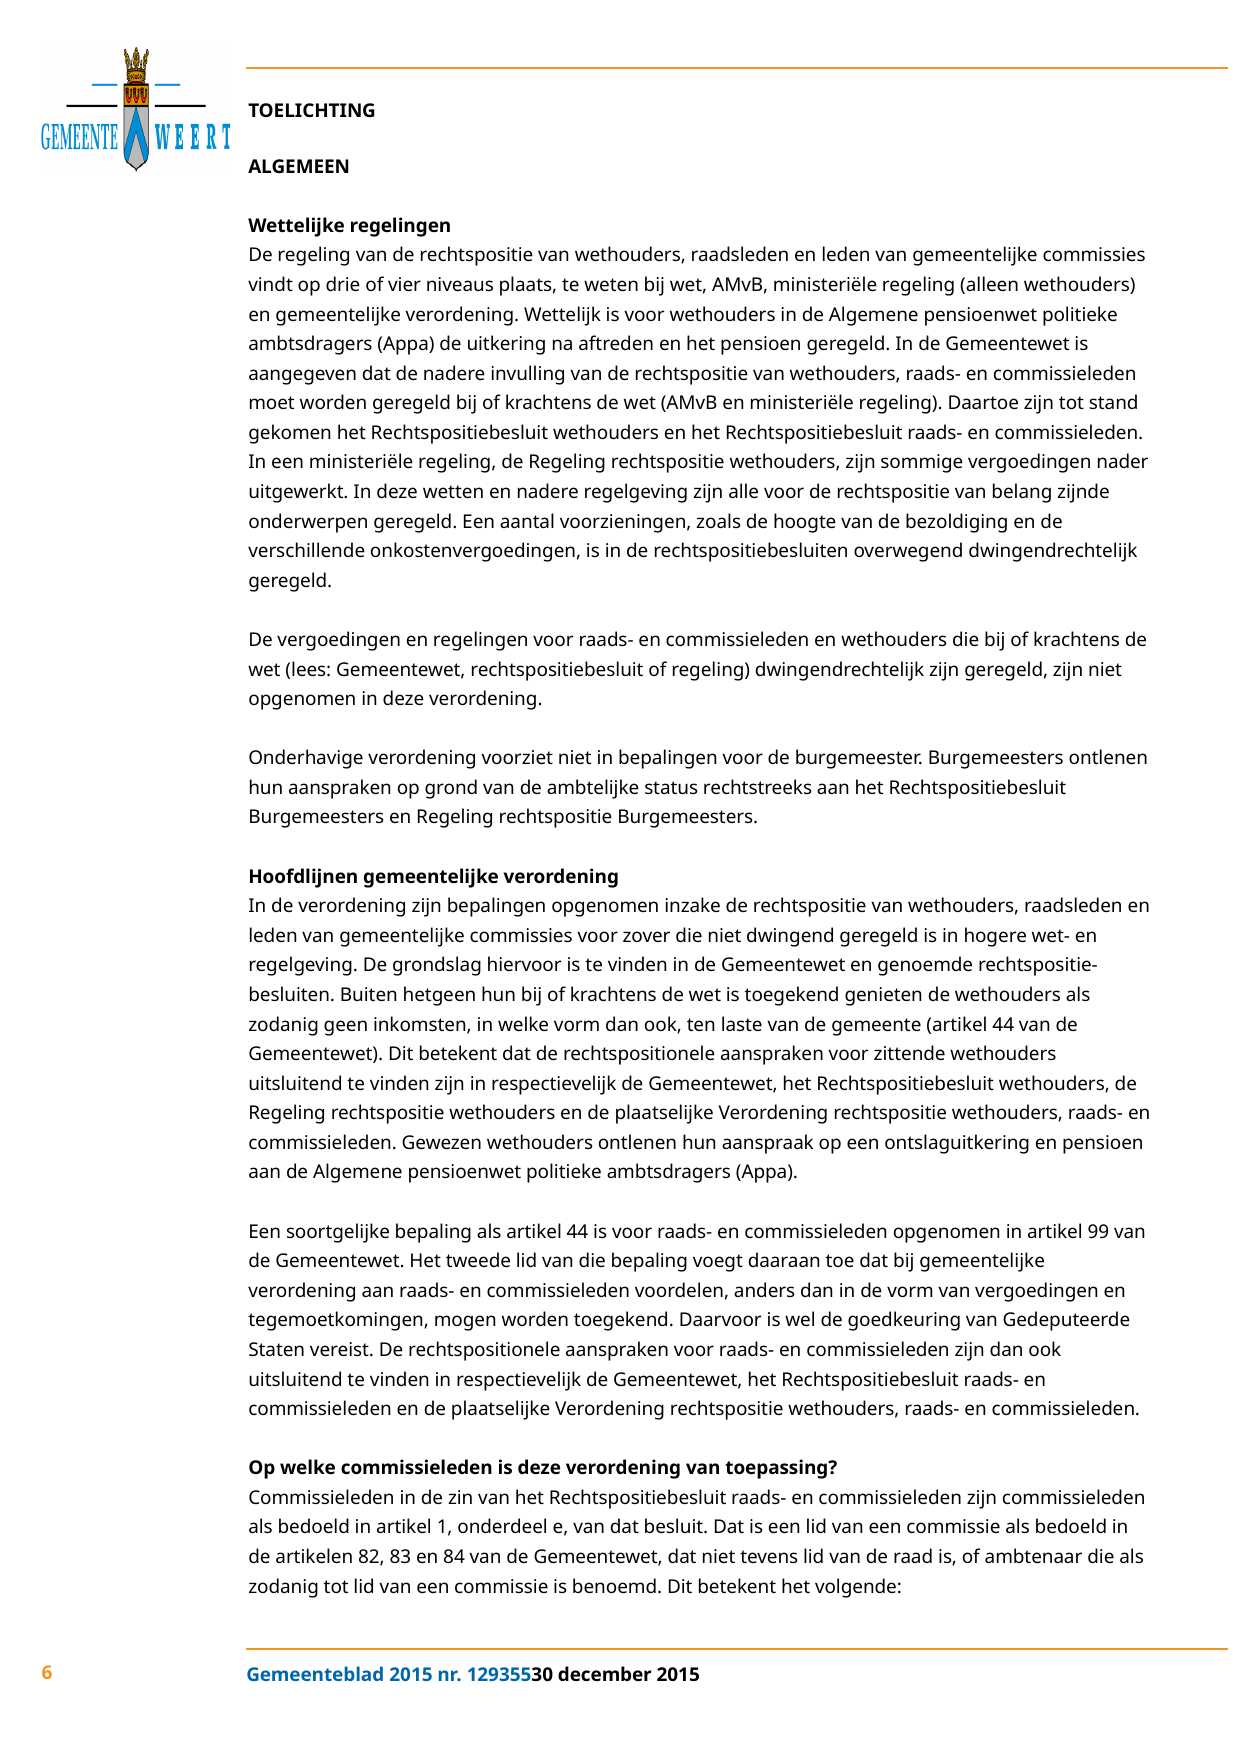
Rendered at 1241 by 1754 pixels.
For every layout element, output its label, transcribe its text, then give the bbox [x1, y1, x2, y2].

text Op welke commissieleden is deze verordening van toepassing? [248, 1454, 1152, 1480]
picture [41, 47, 231, 172]
text Hoofdlijnen gemeentelijke verordening [248, 863, 1152, 889]
text De regeling van de rechtspositie van wethouders, raadsleden en leden van gemeentelijke commissies vindt op drie of vier niveaus plaats, te weten bij wet, AMvB, ministeriële regeling (alleen wethouders) en gemeentelijke verordening. Wettelijk is voor wethouders in de Algemene pensioenwet politieke ambtsdragers (Appa) de uitkering na aftreden en het pensioen geregeld. In de Gemeentewet is aangegeven dat de nadere invulling van de rechtspositie van wethouders, raads- en commissieleden moet worden geregeld bij of krachtens de wet (AMvB en ministeriële regeling). Daartoe zijn tot stand gekomen het Rechtspositiebesluit wethouders en het Rechtspositiebesluit raads- en commissieleden. In een ministeriële regeling, de Regeling rechtspositie wethouders, zijn sommige vergoedingen nader uitgewerkt. In deze wetten en nadere regelgeving zijn alle voor de rechtspositie van belang zijnde onderwerpen geregeld. Een aantal voorzieningen, zoals de hoogte van de bezoldiging en de verschillende onkostenvergoedingen, is in de rechtspositiebesluiten overwegend dwingendrechtelijk geregeld. [248, 242, 1152, 593]
text De vergoedingen en regelingen voor raads- en commissieleden en wethouders die bij of krachtens de wet (lees: Gemeentewet, rechtspositiebesluit of regeling) dwingendrechtelijk zijn geregeld, zijn niet opgenomen in deze verordening. [248, 626, 1152, 711]
text TOELICHTING [248, 95, 1152, 123]
text Een soortgelijke bepaling als artikel 44 is voor raads- en commissieleden opgenomen in artikel 99 van de Gemeentewet. Het tweede lid van die bepaling voegt daaraan toe dat bij gemeentelijke verordening aan raads- en commissieleden voordelen, anders dan in de vorm van vergoedingen en tegemoetkomingen, mogen worden toegekend. Daarvoor is wel de goedkeuring van Gedeputeerde Staten vereist. De rechtspositionele aanspraken voor raads- en commissieleden zijn dan ook uitsluitend te vinden in respectievelijk de Gemeentewet, het Rechtspositiebesluit raads- en commissieleden en de plaatselijke Verordening rechtspositie wethouders, raads- en commissieleden. [248, 1218, 1152, 1421]
text Commissieleden in de zin van het Rechtspositiebesluit raads- en commissieleden zijn commissieleden als bedoeld in artikel 1, onderdeel e, van dat besluit. Dat is een lid van een commissie als bedoeld in de artikelen 82, 83 en 84 van de Gemeentewet, dat niet tevens lid van de raad is, of ambtenaar die als zodanig tot lid van een commissie is benoemd. Dit betekent het volgende: [248, 1484, 1152, 1599]
text Wettelijke regelingen [248, 212, 1152, 238]
text ALGEMEEN [248, 153, 1152, 179]
text In de verordening zijn bepalingen opgenomen inzake de rechtspositie van wethouders, raadsleden en leden van gemeentelijke commissies voor zover die niet dwingend geregeld is in hogere wet- en regelgeving. De grondslag hiervoor is te vinden in de Gemeentewet en genoemde rechtspositie-besluiten. Buiten hetgeen hun bij of krachtens de wet is toegekend genieten de wethouders als zodanig geen inkomsten, in welke vorm dan ook, ten laste van de gemeente (artikel 44 van de Gemeentewet). Dit betekent dat de rechtspositionele aanspraken voor zittende wethouders uitsluitend te vinden zijn in respectievelijk de Gemeentewet, het Rechtspositiebesluit wethouders, de Regeling rechtspositie wethouders en de plaatselijke Verordening rechtspositie wethouders, raads- en commissieleden. Gewezen wethouders ontlenen hun aanspraak op een ontslaguitkering en pensioen aan de Algemene pensioenwet politieke ambtsdragers (Appa). [248, 892, 1152, 1184]
text Onderhavige verordening voorziet niet in bepalingen voor de burgemeester. Burgemeesters ontlenen hun aanspraken op grond van de ambtelijke status rechtstreeks aan het Rechtspositiebesluit Burgemeesters en Regeling rechtspositie Burgemeesters. [248, 744, 1152, 829]
